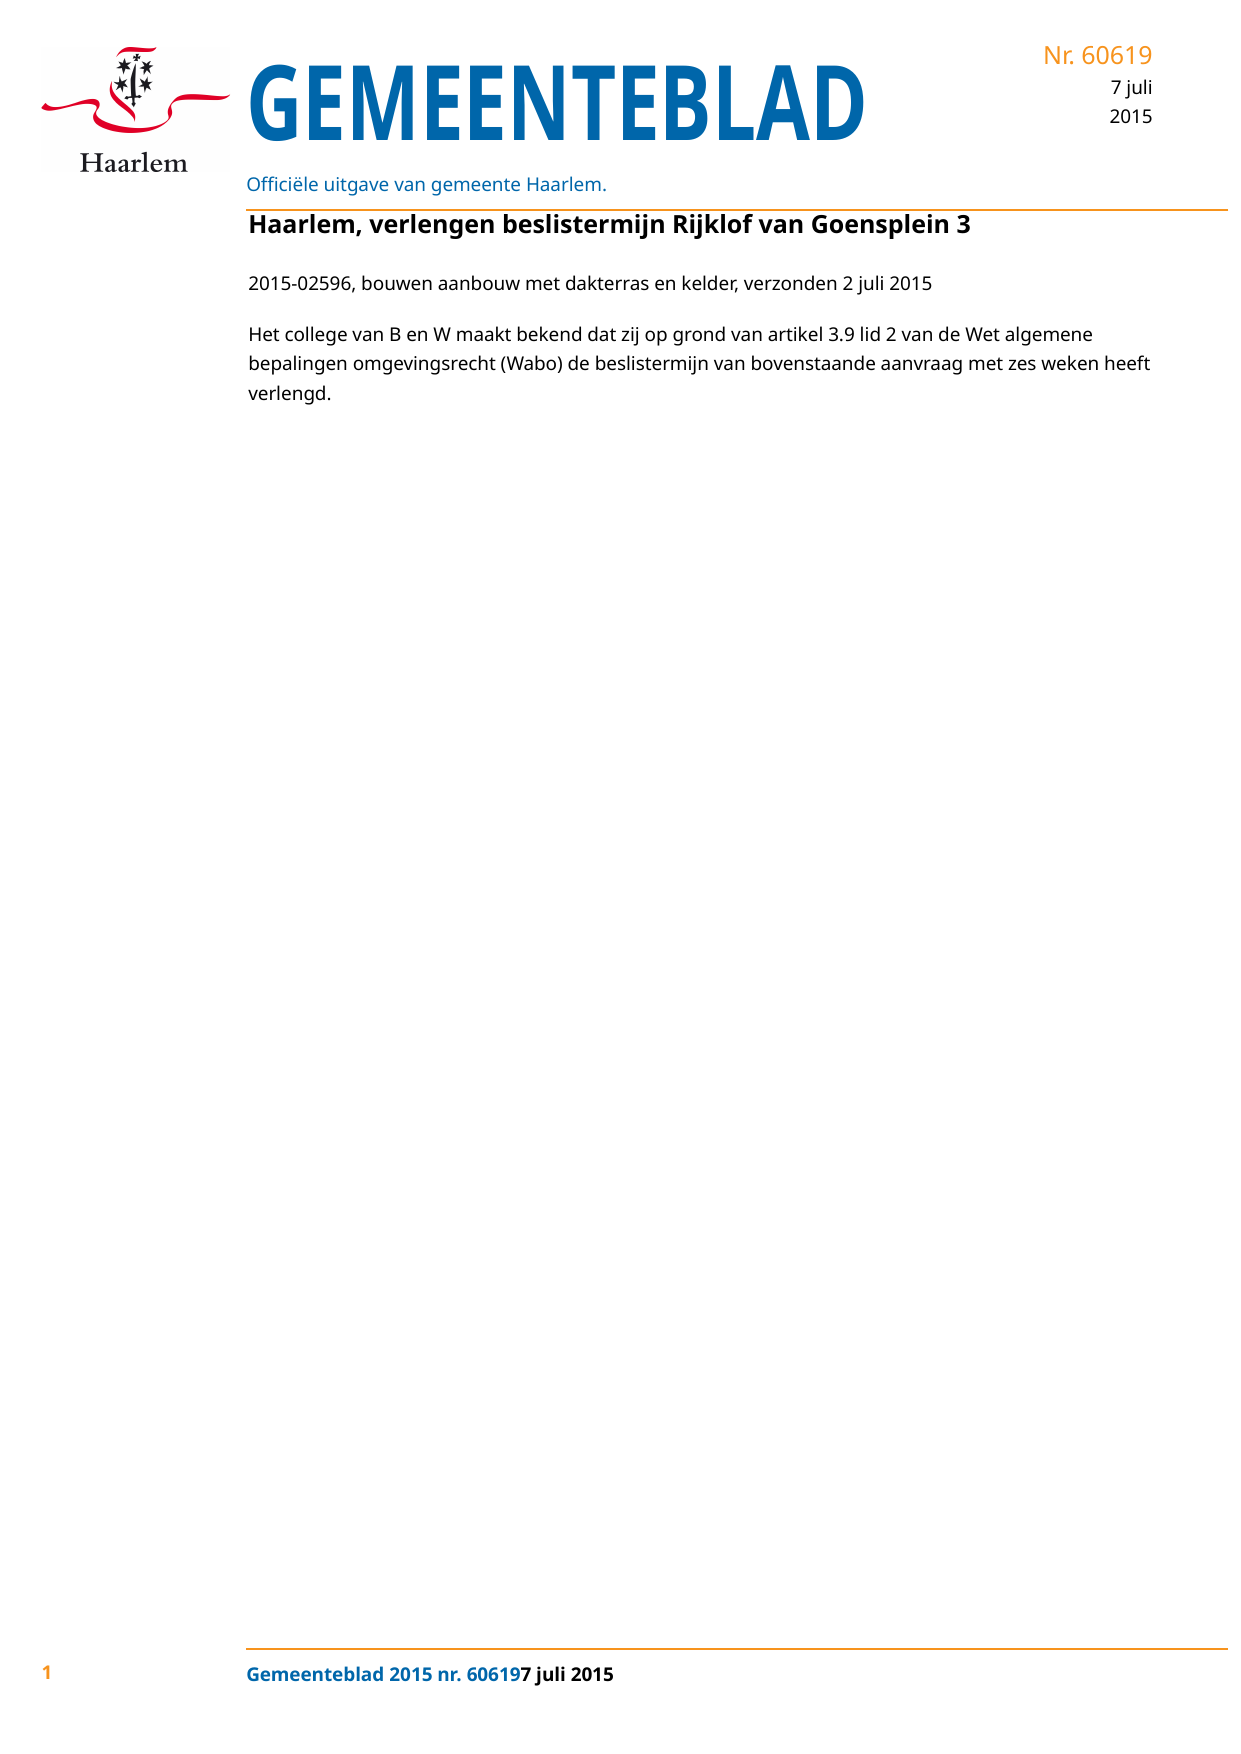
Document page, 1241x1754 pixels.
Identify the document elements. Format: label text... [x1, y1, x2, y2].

text Het college van B en W maakt bekend dat zij op grond van artikel 3.9 lid 2 van de Wet algemene bepalingen omgevingsrecht (Wabo) de beslistermijn van bovenstaande aanvraag met zes weken heeft verlengd. [248, 321, 1152, 406]
text 2015-02596, bouwen aanbouw met dakterras en kelder, verzonden 2 juli 2015 [248, 270, 1152, 296]
text Haarlem, verlengen beslistermijn Rijklof van Goensplein 3 [248, 211, 1152, 241]
picture [41, 47, 231, 172]
